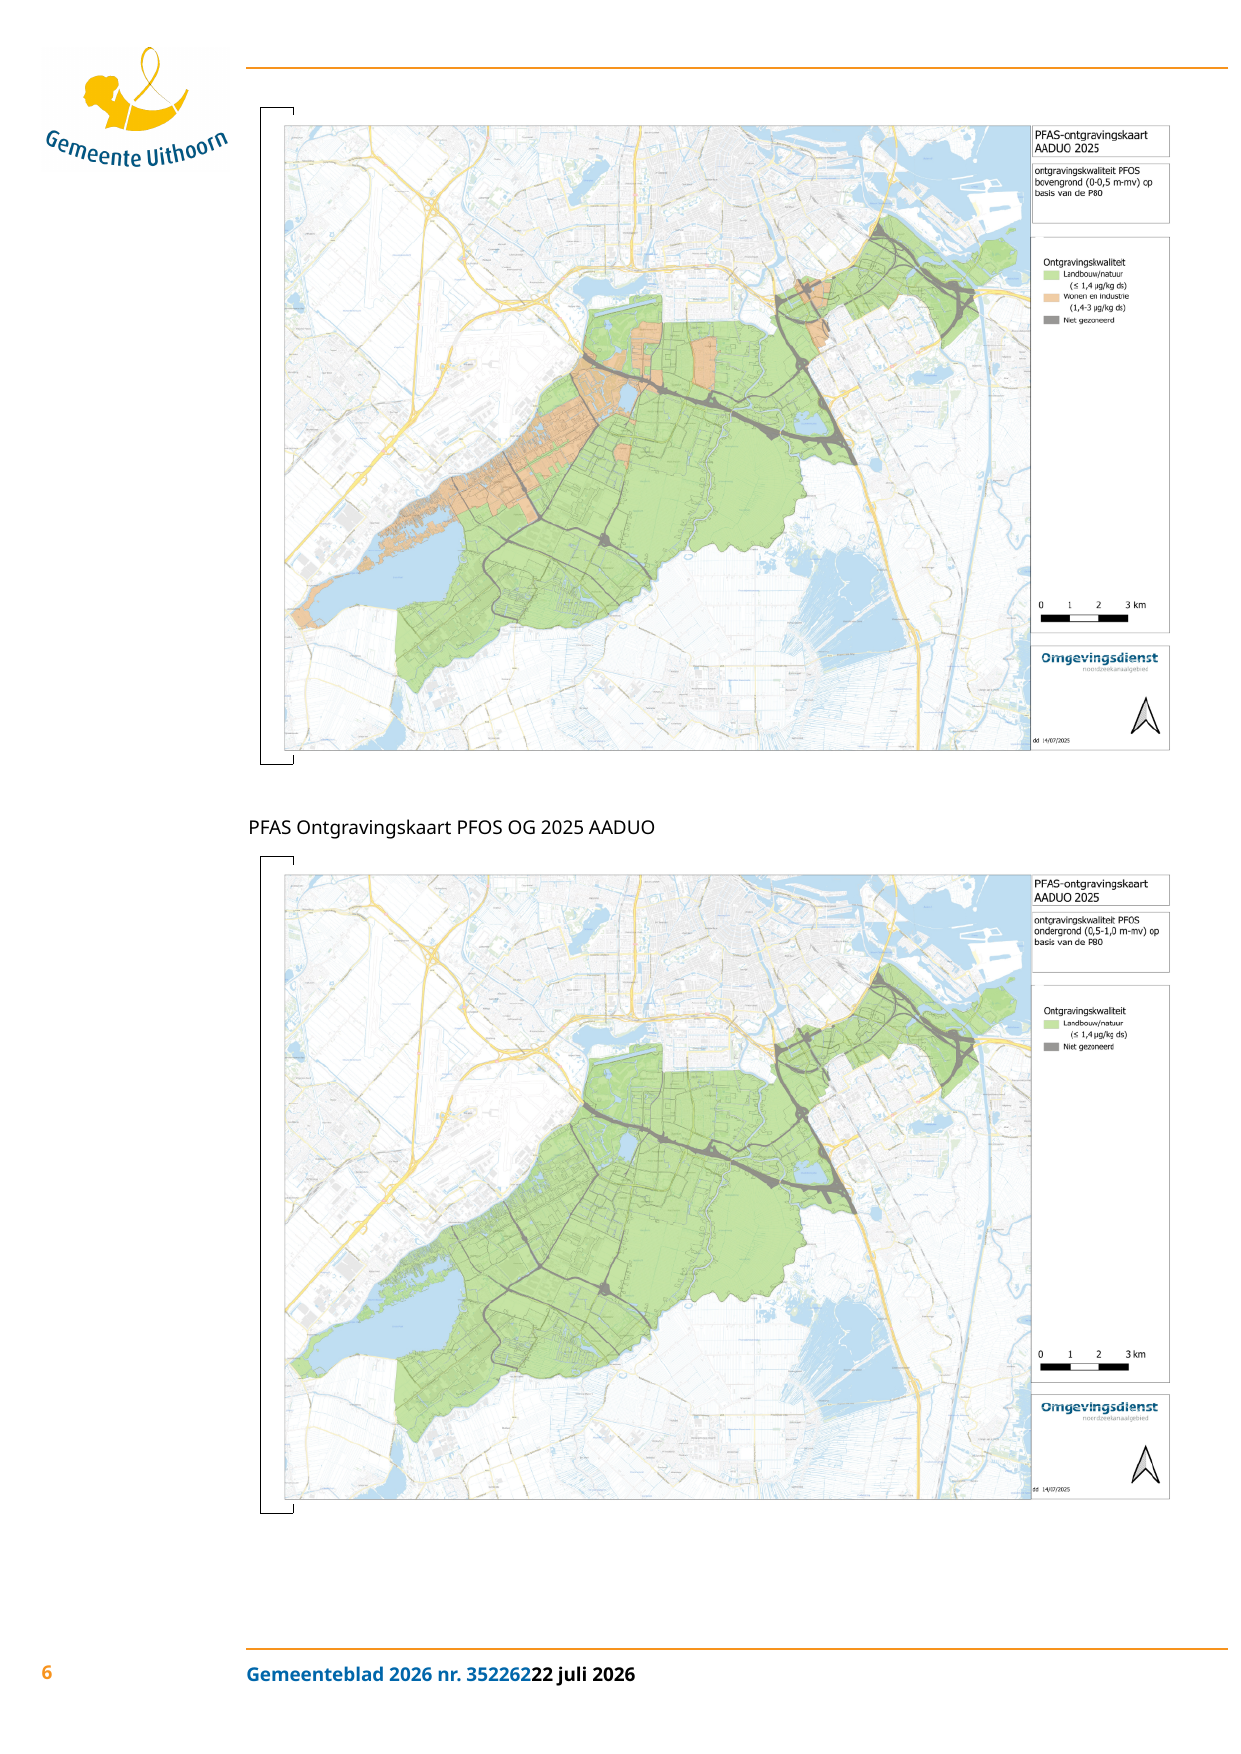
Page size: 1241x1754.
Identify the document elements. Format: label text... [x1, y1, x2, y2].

picture [41, 47, 231, 172]
text PFAS Ontgravingskaart PFOS OG 2025 AADUO [248, 814, 1152, 840]
picture [268, 865, 1173, 1504]
picture [268, 115, 1173, 755]
